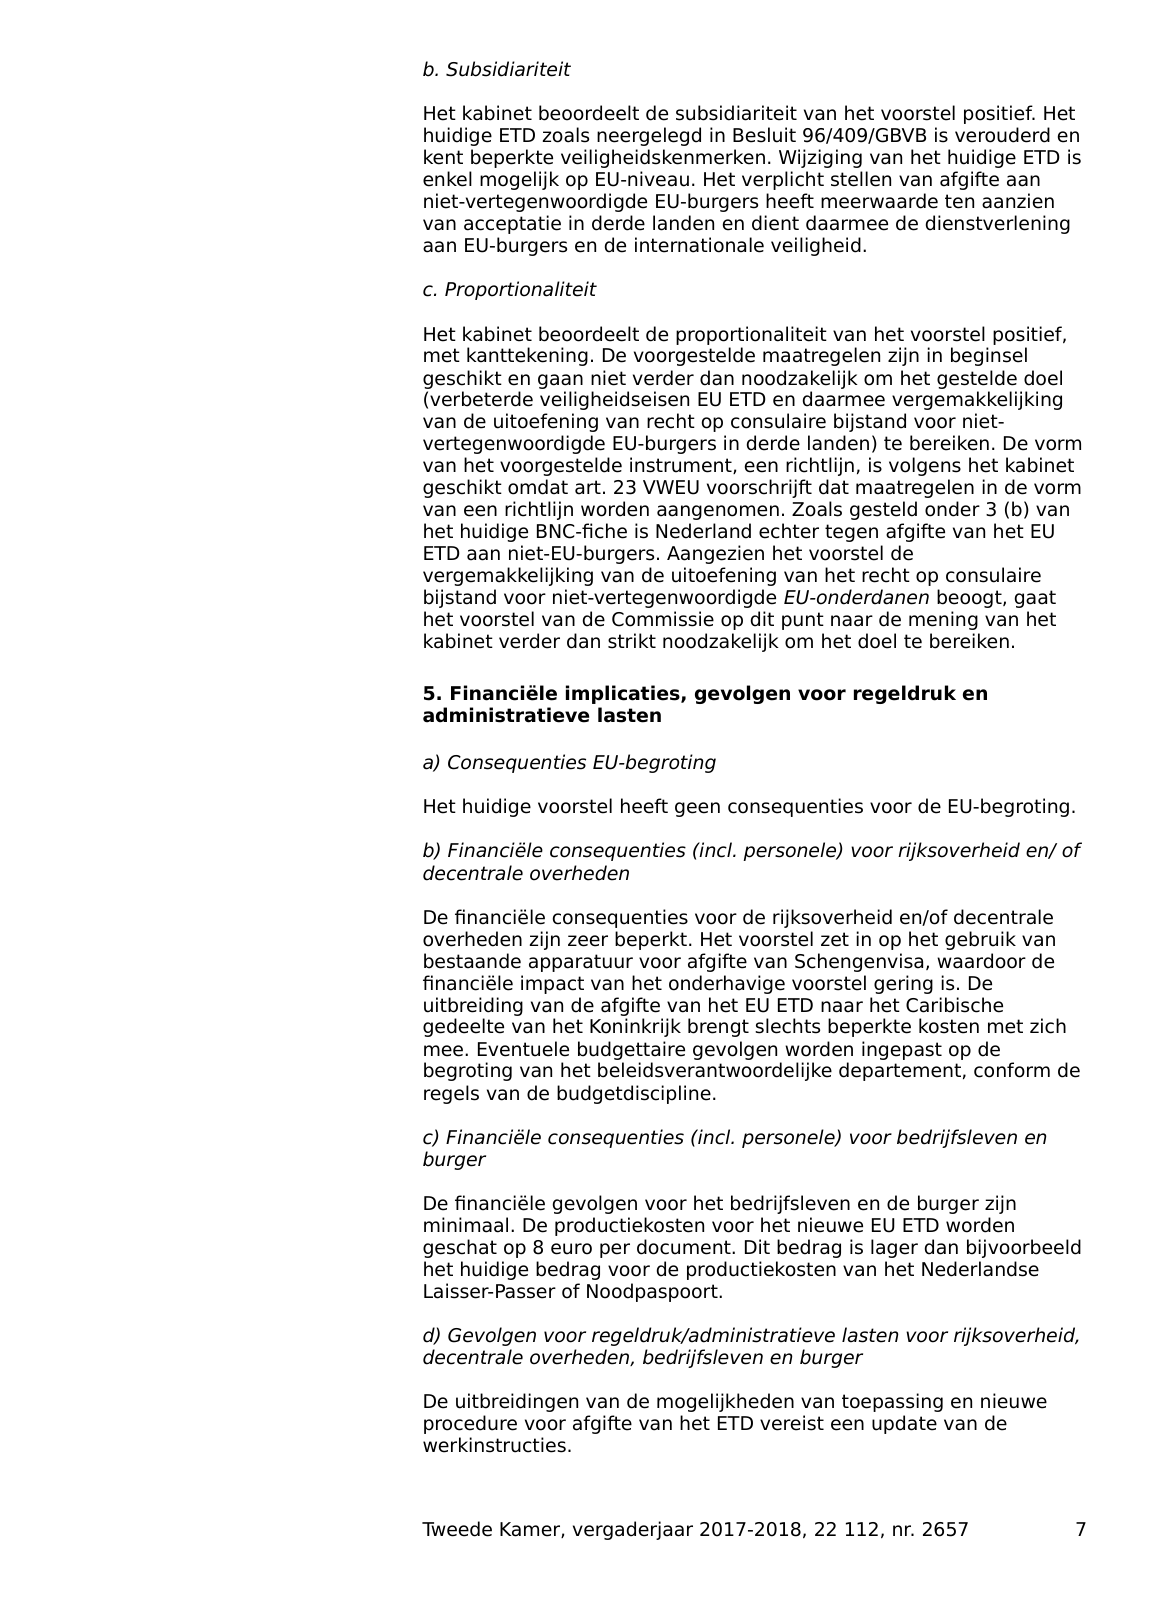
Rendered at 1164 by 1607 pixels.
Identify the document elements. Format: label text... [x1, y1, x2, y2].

text De uitbreidingen van de mogelijkheden van toepassing en nieuwe procedure voor afgifte van het ETD vereist een update van de werkinstructies. [422, 1391, 1087, 1457]
text De financiële gevolgen voor het bedrijfsleven en de burger zijn minimaal. De productiekosten voor het nieuwe EU ETD worden geschat op 8 euro per document. Dit bedrag is lager dan bijvoorbeeld het huidige bedrag voor de productiekosten van het Nederlandse Laisser-Passer of Noodpaspoort. [422, 1193, 1087, 1303]
text Het kabinet beoordeelt de proportionaliteit van het voorstel positief, met kanttekening. De voorgestelde maatregelen zijn in beginsel geschikt en gaan niet verder dan noodzakelijk om het gestelde doel (verbeterde veiligheidseisen EU ETD en daarmee vergemakkelijking van de uitoefening van recht op consulaire bijstand voor niet-vertegenwoordigde EU-burgers in derde landen) te bereiken. De vorm van het voorgestelde instrument, een richtlijn, is volgens het kabinet geschikt omdat art. 23 VWEU voorschrijft dat maatregelen in de vorm van een richtlijn worden aangenomen. Zoals gesteld onder 3 (b) van het huidige BNC-fiche is Nederland echter tegen afgifte van het EU ETD aan niet-EU-burgers. Aangezien het voorstel de vergemakkelijking van de uitoefening van het recht op consulaire bijstand voor niet-vertegenwoordigde EU-onderdanen beoogt, gaat het voorstel van de Commissie op dit punt naar de mening van het kabinet verder dan strikt noodzakelijk om het doel te bereiken. [422, 323, 1087, 653]
subtitle d) Gevolgen voor regeldruk/administratieve lasten voor rijksoverheid, decentrale overheden, bedrijfsleven en burger [422, 1325, 1087, 1369]
subtitle c. Proportionaliteit [422, 279, 1087, 301]
subtitle c) Financiële consequenties (incl. personele) voor bedrijfsleven en burger [422, 1127, 1087, 1171]
subtitle b) Financiële consequenties (incl. personele) voor rijksoverheid en/ of decentrale overheden [422, 840, 1087, 884]
subtitle b. Subsidiariteit [422, 59, 1087, 81]
text Het huidige voorstel heeft geen consequenties voor de EU-begroting. [422, 796, 1087, 818]
text De financiële consequenties voor de rijksoverheid en/of decentrale overheden zijn zeer beperkt. Het voorstel zet in op het gebruik van bestaande apparatuur voor afgifte van Schengenvisa, waardoor de financiële impact van het onderhavige voorstel gering is. De uitbreiding van de afgifte van het EU ETD naar het Caribische gedeelte van het Koninkrijk brengt slechts beperkte kosten met zich mee. Eventuele budgettaire gevolgen worden ingepast op de begroting van het beleidsverantwoordelijke departement, conform de regels van de budgetdiscipline. [422, 907, 1087, 1104]
text Het kabinet beoordeelt de subsidiariteit van het voorstel positief. Het huidige ETD zoals neergelegd in Besluit 96/409/GBVB is verouderd en kent beperkte veiligheidskenmerken. Wijziging van het huidige ETD is enkel mogelijk op EU-niveau. Het verplicht stellen van afgifte aan niet-vertegenwoordigde EU-burgers heeft meerwaarde ten aanzien van acceptatie in derde landen en dient daarmee de dienstverlening aan EU-burgers en de internationale veiligheid. [422, 103, 1087, 257]
subtitle a) Consequenties EU-begroting [422, 752, 1087, 774]
subtitle 5. Financiële implicaties, gevolgen voor regeldruk en administratieve lasten [422, 683, 1087, 727]
